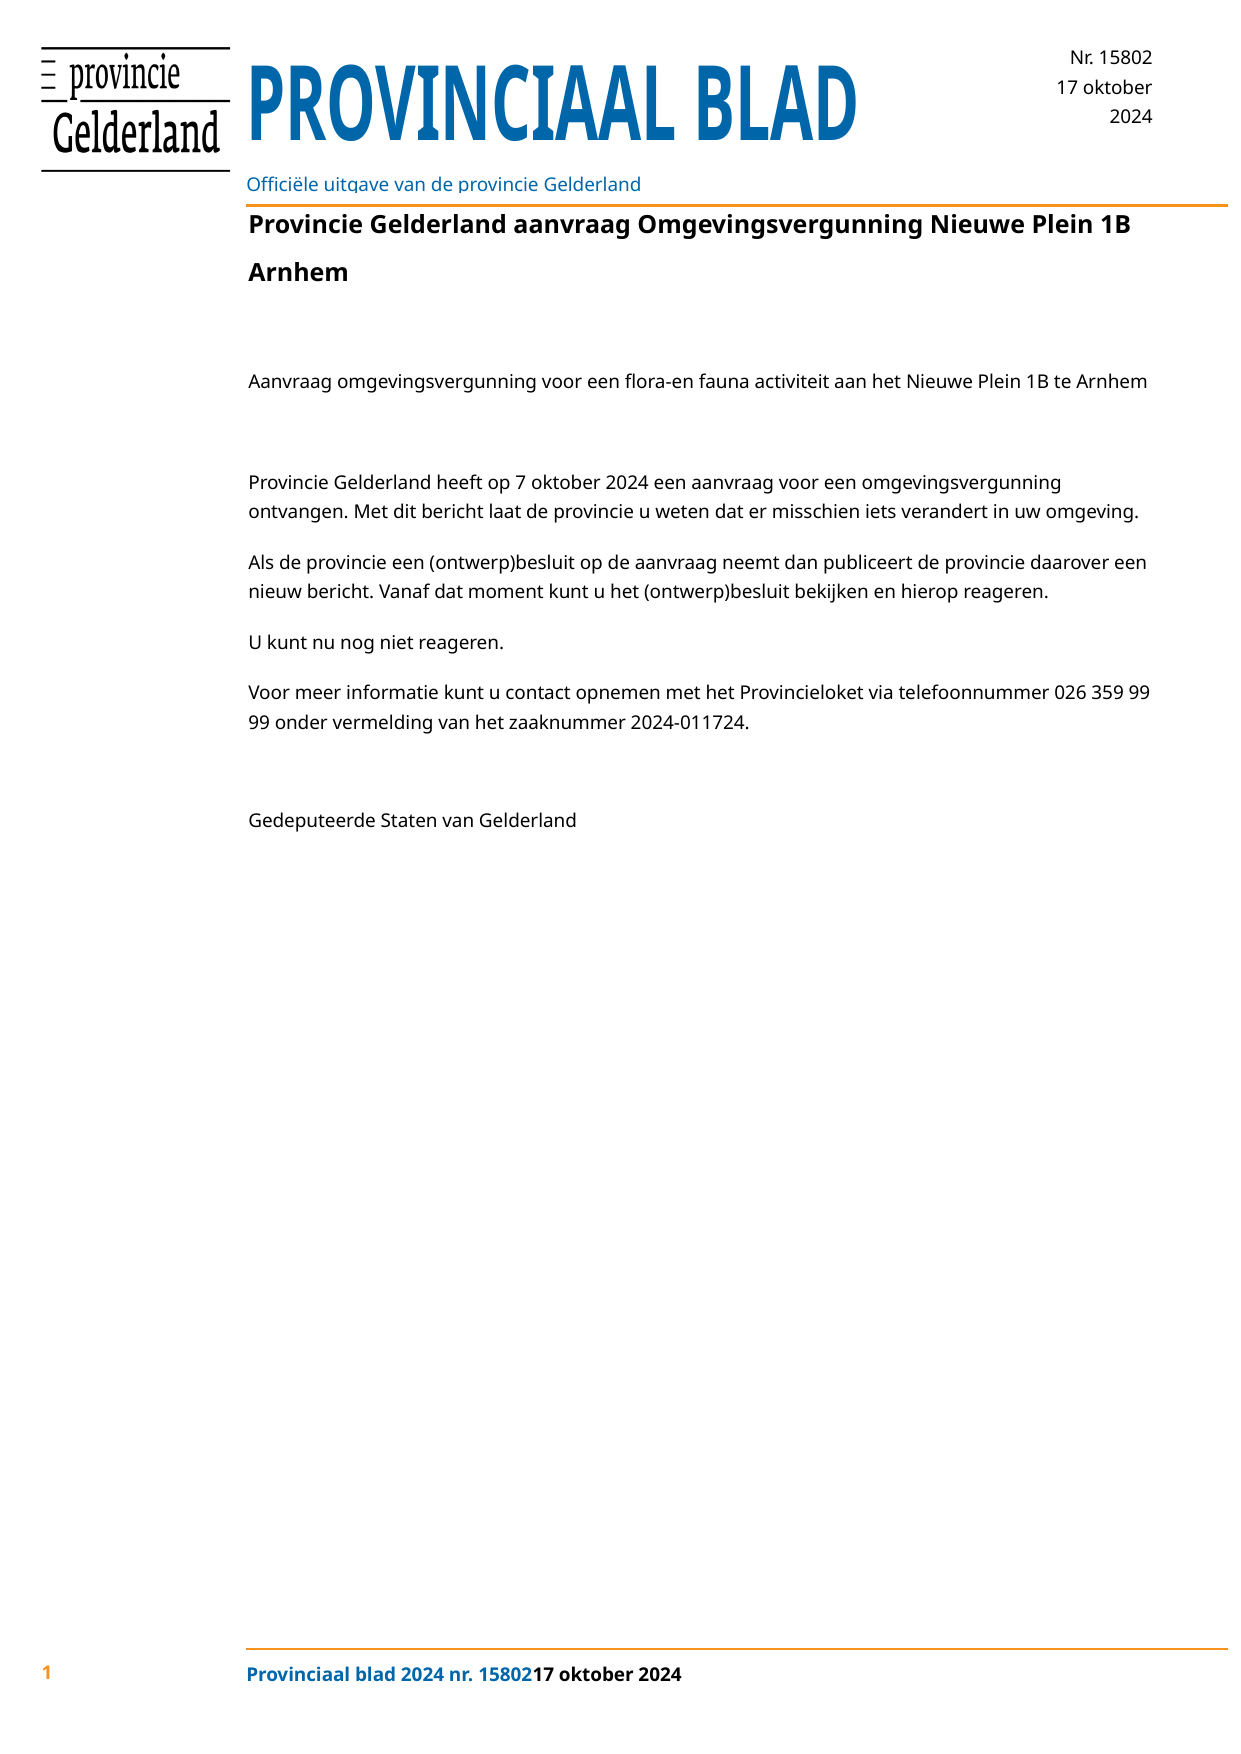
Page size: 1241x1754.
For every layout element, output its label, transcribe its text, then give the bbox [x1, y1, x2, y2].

text U kunt nu nog niet reageren. [248, 629, 1152, 655]
text Provincie Gelderland heeft op 7 oktober 2024 een aanvraag voor een omgevingsvergunning ontvangen. Met dit bericht laat de provincie u weten dat er misschien iets verandert in uw omgeving. [248, 469, 1152, 524]
text Aanvraag omgevingsvergunning voor een flora-en fauna activiteit aan het Nieuwe Plein 1B te Arnhem [248, 368, 1152, 394]
picture [41, 47, 231, 172]
text Gedeputeerde Staten van Gelderland [248, 807, 1152, 833]
text Als de provincie een (ontwerp)besluit op de aanvraag neemt dan publiceert de provincie daarover een nieuw bericht. Vanaf dat moment kunt u het (ontwerp)besluit bekijken en hierop reageren. [248, 549, 1152, 604]
text Voor meer informatie kunt u contact opnemen met het Provincieloket via telefoonnummer 026 359 99 99 onder vermelding van het zaaknummer 2024-011724. [248, 679, 1152, 735]
text Provincie Gelderland aanvraag Omgevingsvergunning Nieuwe Plein 1B Arnhem [248, 207, 1152, 288]
